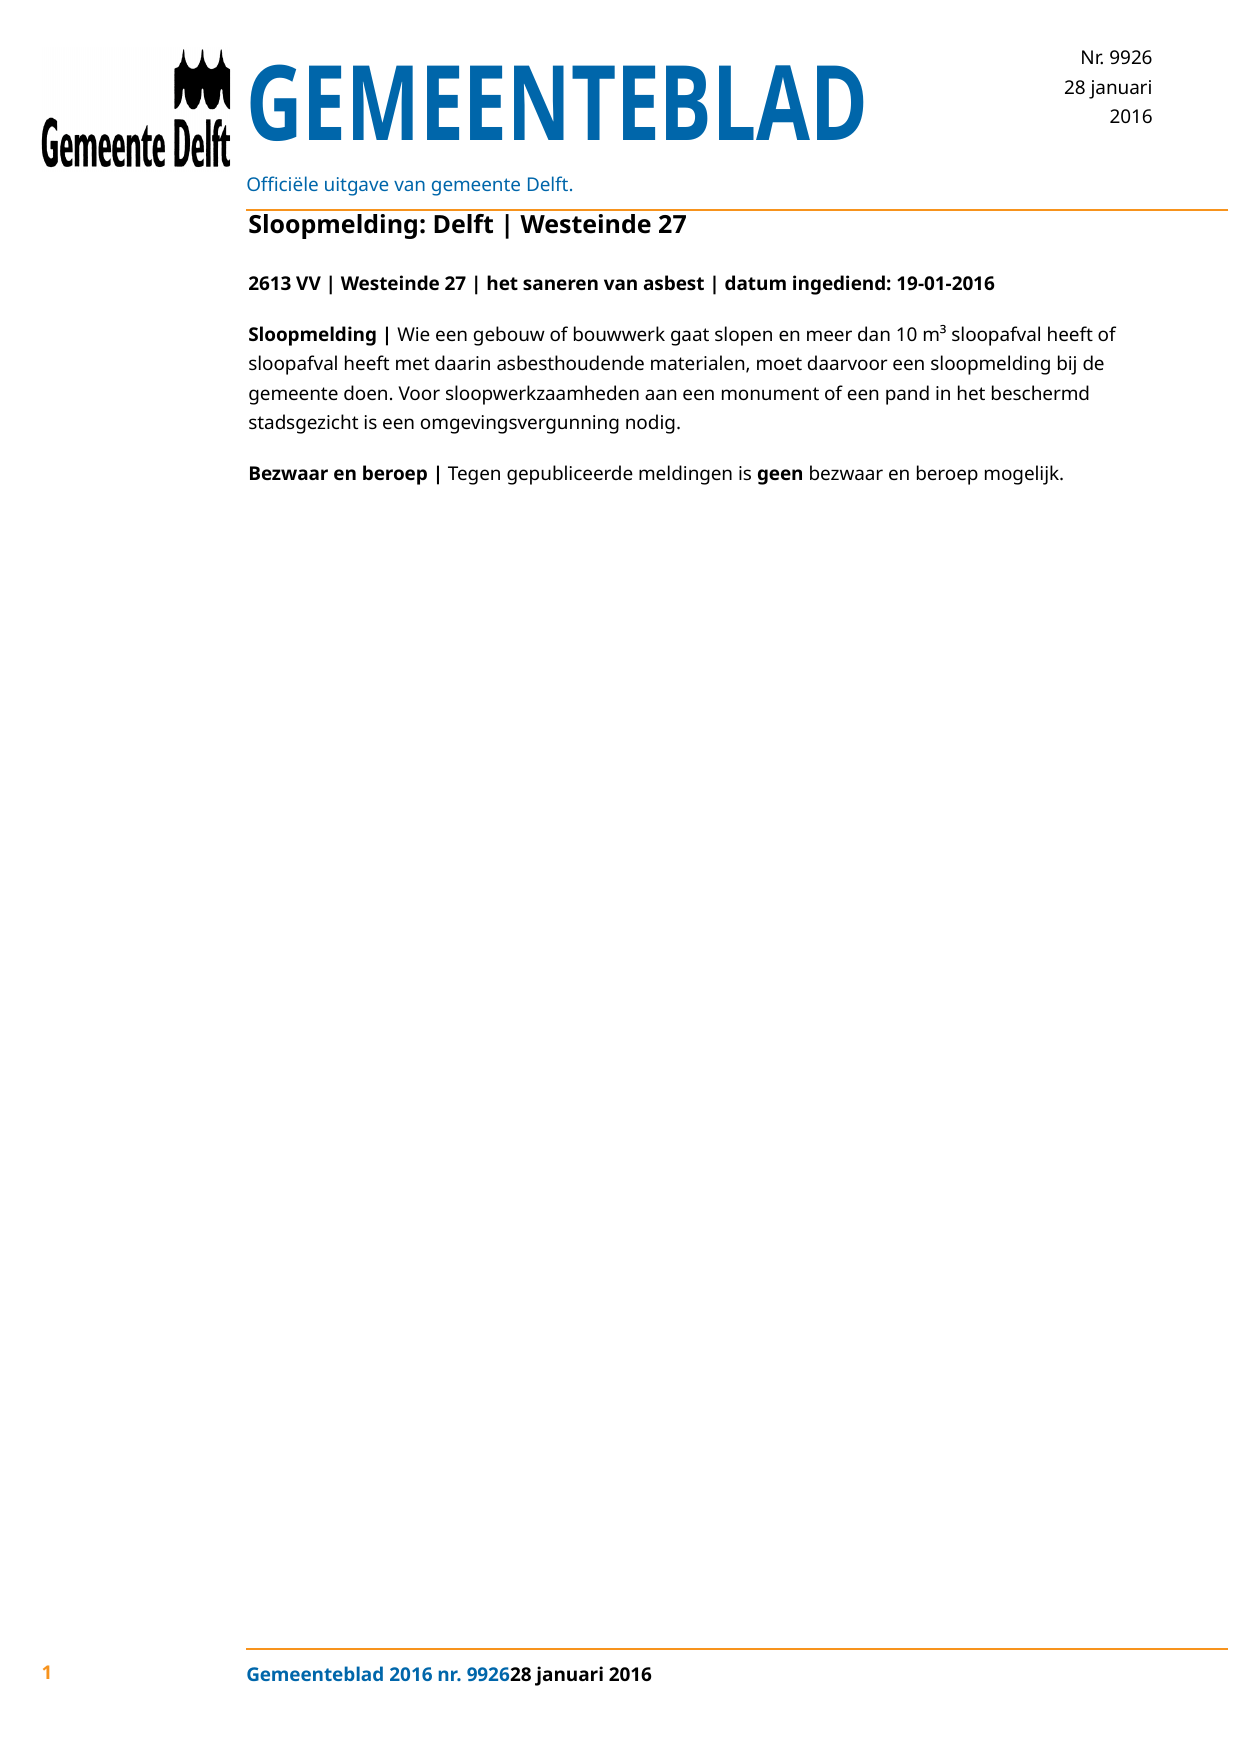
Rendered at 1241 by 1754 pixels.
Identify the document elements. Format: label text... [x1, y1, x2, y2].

text Sloopmelding | Wie een gebouw of bouwwerk gaat slopen en meer dan 10 m³ sloopafval heeft of sloopafval heeft met daarin asbesthoudende materialen, moet daarvoor een sloopmelding bij de gemeente doen. Voor sloopwerkzaamheden aan een monument of een pand in het beschermd stadsgezicht is een omgevingsvergunning nodig. [248, 321, 1152, 435]
picture [41, 47, 231, 172]
text Bezwaar en beroep | Tegen gepubliceerde meldingen is geen bezwaar en beroep mogelijk. [248, 460, 1152, 486]
text Sloopmelding: Delft | Westeinde 27 [248, 211, 1152, 241]
text 2613 VV | Westeinde 27 | het saneren van asbest | datum ingediend: 19-01-2016 [248, 270, 1152, 296]
